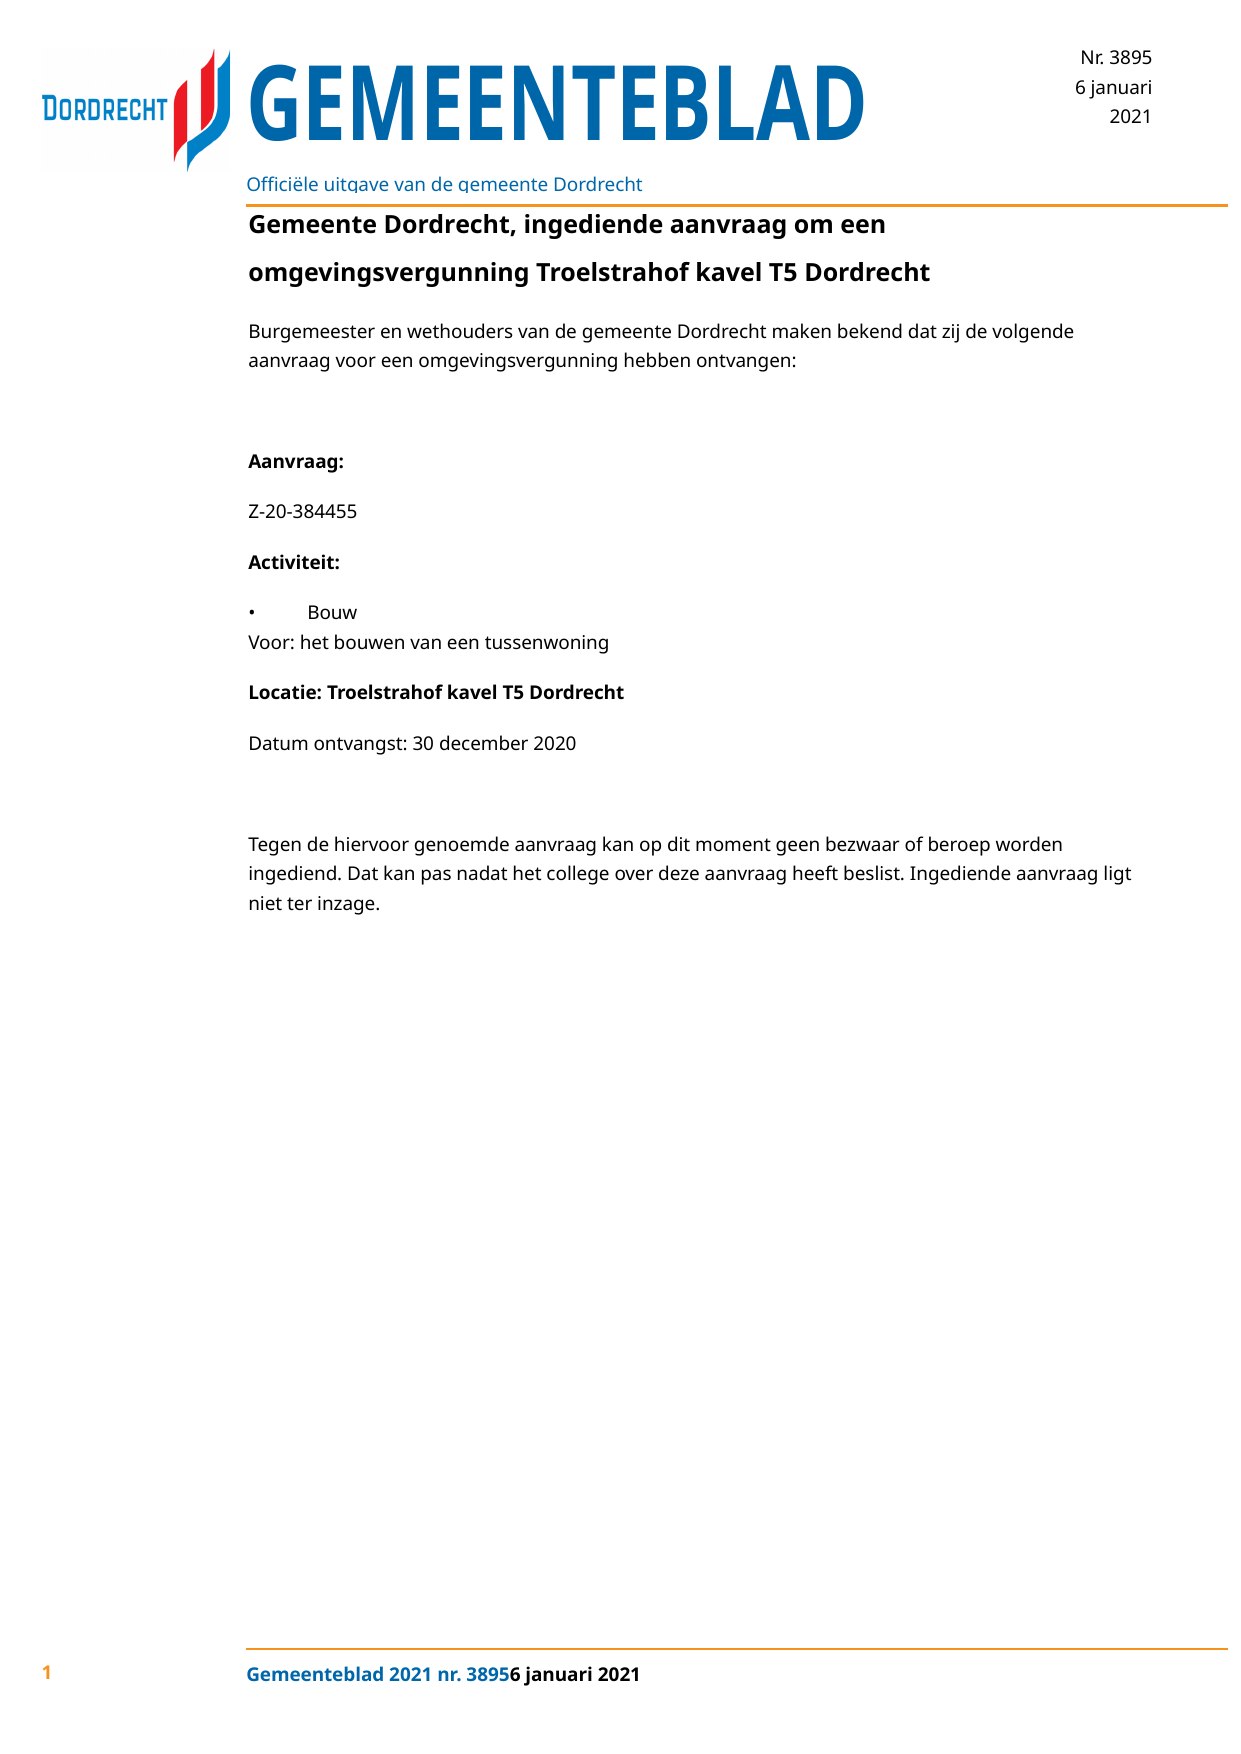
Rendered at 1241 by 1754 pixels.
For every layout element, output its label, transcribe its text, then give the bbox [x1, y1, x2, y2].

text Locatie: Troelstrahof kavel T5 Dordrecht [248, 679, 1152, 705]
text Tegen de hiervoor genoemde aanvraag kan op dit moment geen bezwaar of beroep worden ingediend. Dat kan pas nadat het college over deze aanvraag heeft beslist. Ingediende aanvraag ligt niet ter inzage. [248, 831, 1152, 916]
text Burgemeester en wethouders van de gemeente Dordrecht maken bekend dat zij de volgende aanvraag voor een omgevingsvergunning hebben ontvangen: [248, 318, 1152, 373]
text Datum ontvangst: 30 december 2020 [248, 730, 1152, 756]
list Bouw [248, 599, 1152, 625]
text Activiteit: [248, 549, 1152, 575]
picture [41, 47, 231, 172]
text Aanvraag: [248, 448, 1152, 474]
text Z-20-384455 [248, 499, 1152, 524]
text Gemeente Dordrecht, ingediende aanvraag om een omgevingsvergunning Troelstrahof kavel T5 Dordrecht [248, 207, 1152, 288]
text Voor: het bouwen van een tussenwoning [248, 629, 1152, 655]
